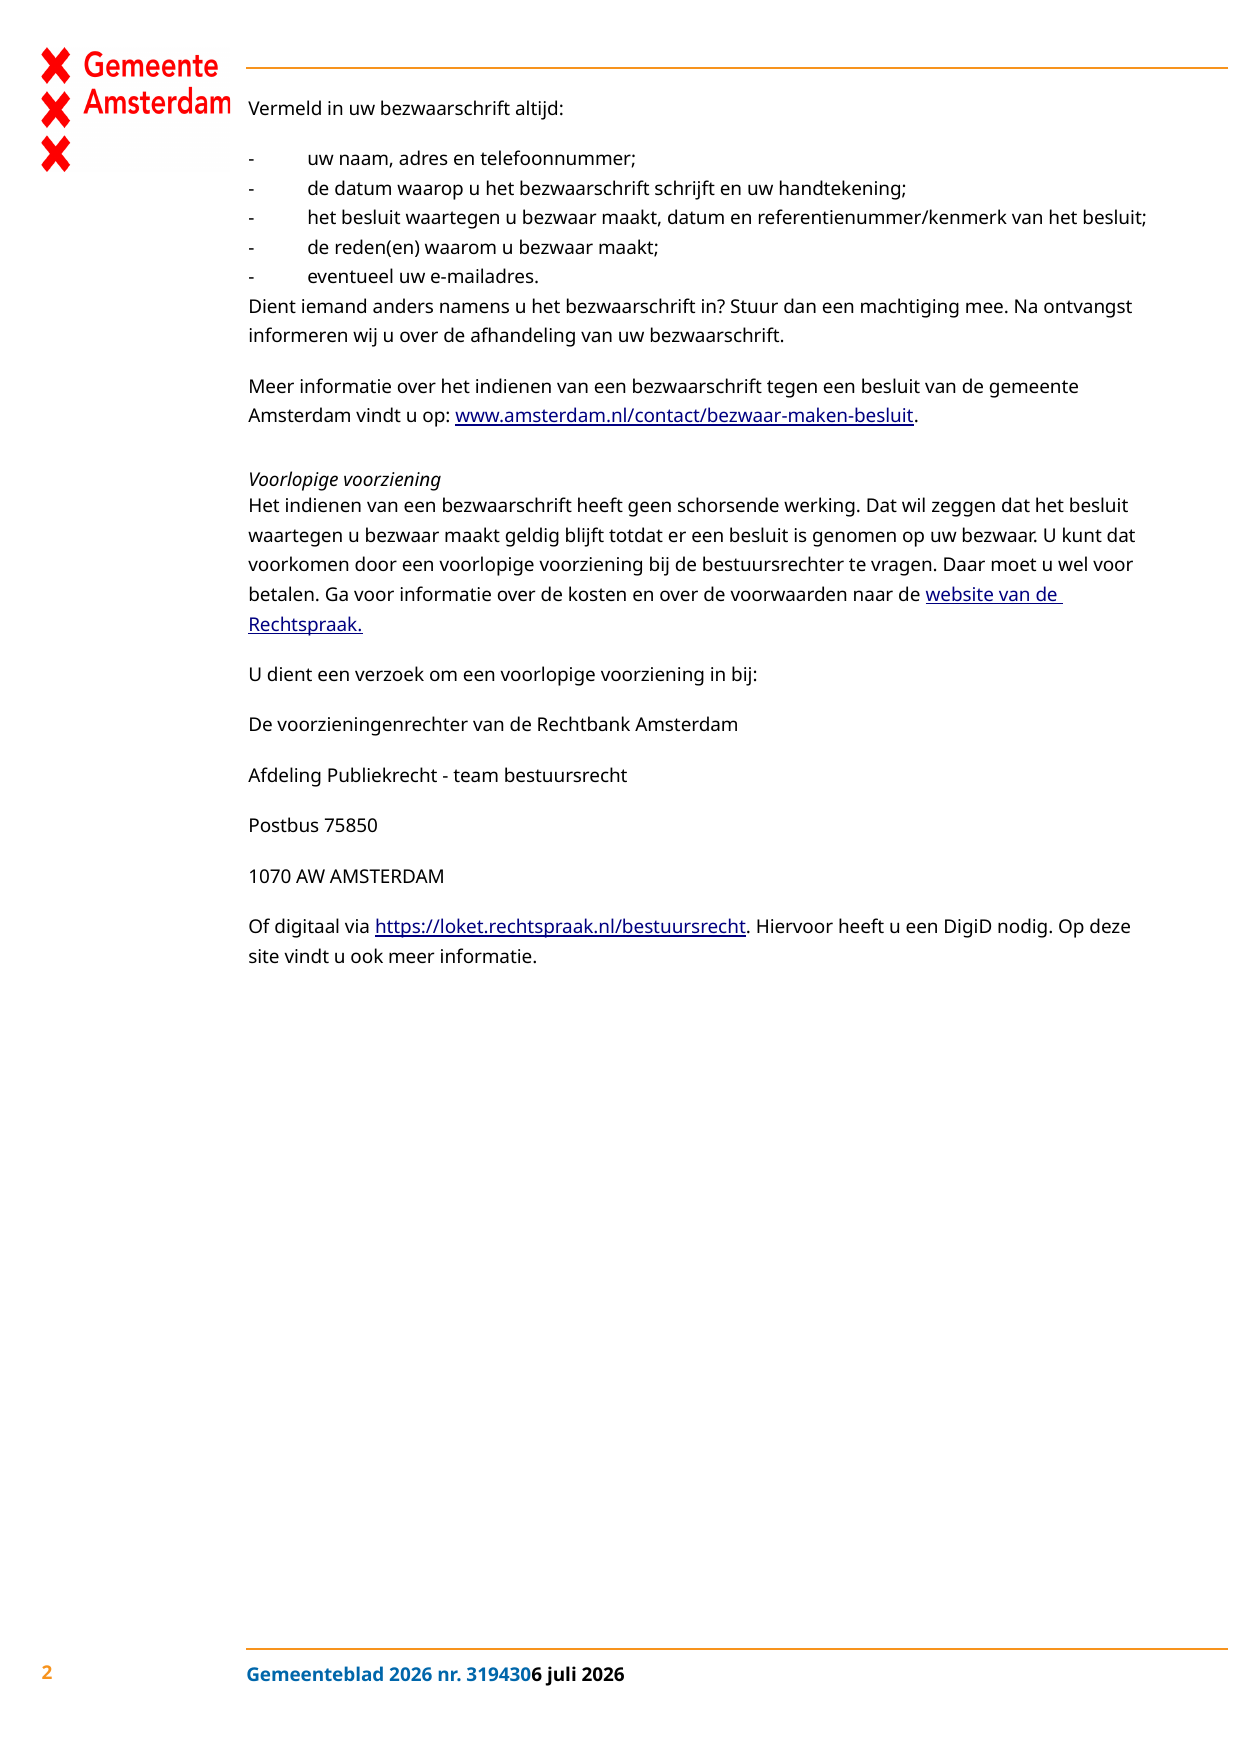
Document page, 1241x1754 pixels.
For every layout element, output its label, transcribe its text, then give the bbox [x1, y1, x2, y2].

text Voorlopige voorziening [248, 467, 1152, 492]
list het besluit waartegen u bezwaar maakt, datum en referentienummer/kenmerk van het besluit; [248, 204, 1152, 230]
text Meer informatie over het indienen van een bezwaarschrift tegen een besluit van de gemeente Amsterdam vindt u op: www.amsterdam.nl/contact/bezwaar-maken-besluit. [248, 373, 1152, 428]
text 1070 AW AMSTERDAM [248, 863, 1152, 888]
list de datum waarop u het bezwaarschrift schrijft en uw handtekening; [248, 175, 1152, 201]
list uw naam, adres en telefoonnummer; [248, 145, 1152, 171]
text U dient een verzoek om een voorlopige voorziening in bij: [248, 661, 1152, 687]
text Postbus 75850 [248, 812, 1152, 838]
list de reden(en) waarom u bezwaar maakt; [248, 234, 1152, 260]
text Vermeld in uw bezwaarschrift altijd: [248, 95, 1152, 121]
picture [41, 47, 231, 172]
text Afdeling Publiekrecht - team bestuursrecht [248, 762, 1152, 788]
text Dient iemand anders namens u het bezwaarschrift in? Stuur dan een machtiging mee. Na ontvangst informeren wij u over de afhandeling van uw bezwaarschrift. [248, 293, 1152, 348]
text Het indienen van een bezwaarschrift heeft geen schorsende werking. Dat wil zeggen dat het besluit waartegen u bezwaar maakt geldig blijft totdat er een besluit is genomen op uw bezwaar. U kunt dat voorkomen door een voorlopige voorziening bij de bestuursrechter te vragen. Daar moet u wel voor betalen. Ga voor informatie over de kosten en over de voorwaarden naar de website van de Rechtspraak. [248, 492, 1152, 636]
text De voorzieningenrechter van de Rechtbank Amsterdam [248, 712, 1152, 737]
list eventueel uw e-mailadres. [248, 263, 1152, 289]
text Of digitaal via https://loket.rechtspraak.nl/bestuursrecht. Hiervoor heeft u een DigiD nodig. Op deze site vindt u ook meer informatie. [248, 913, 1152, 968]
